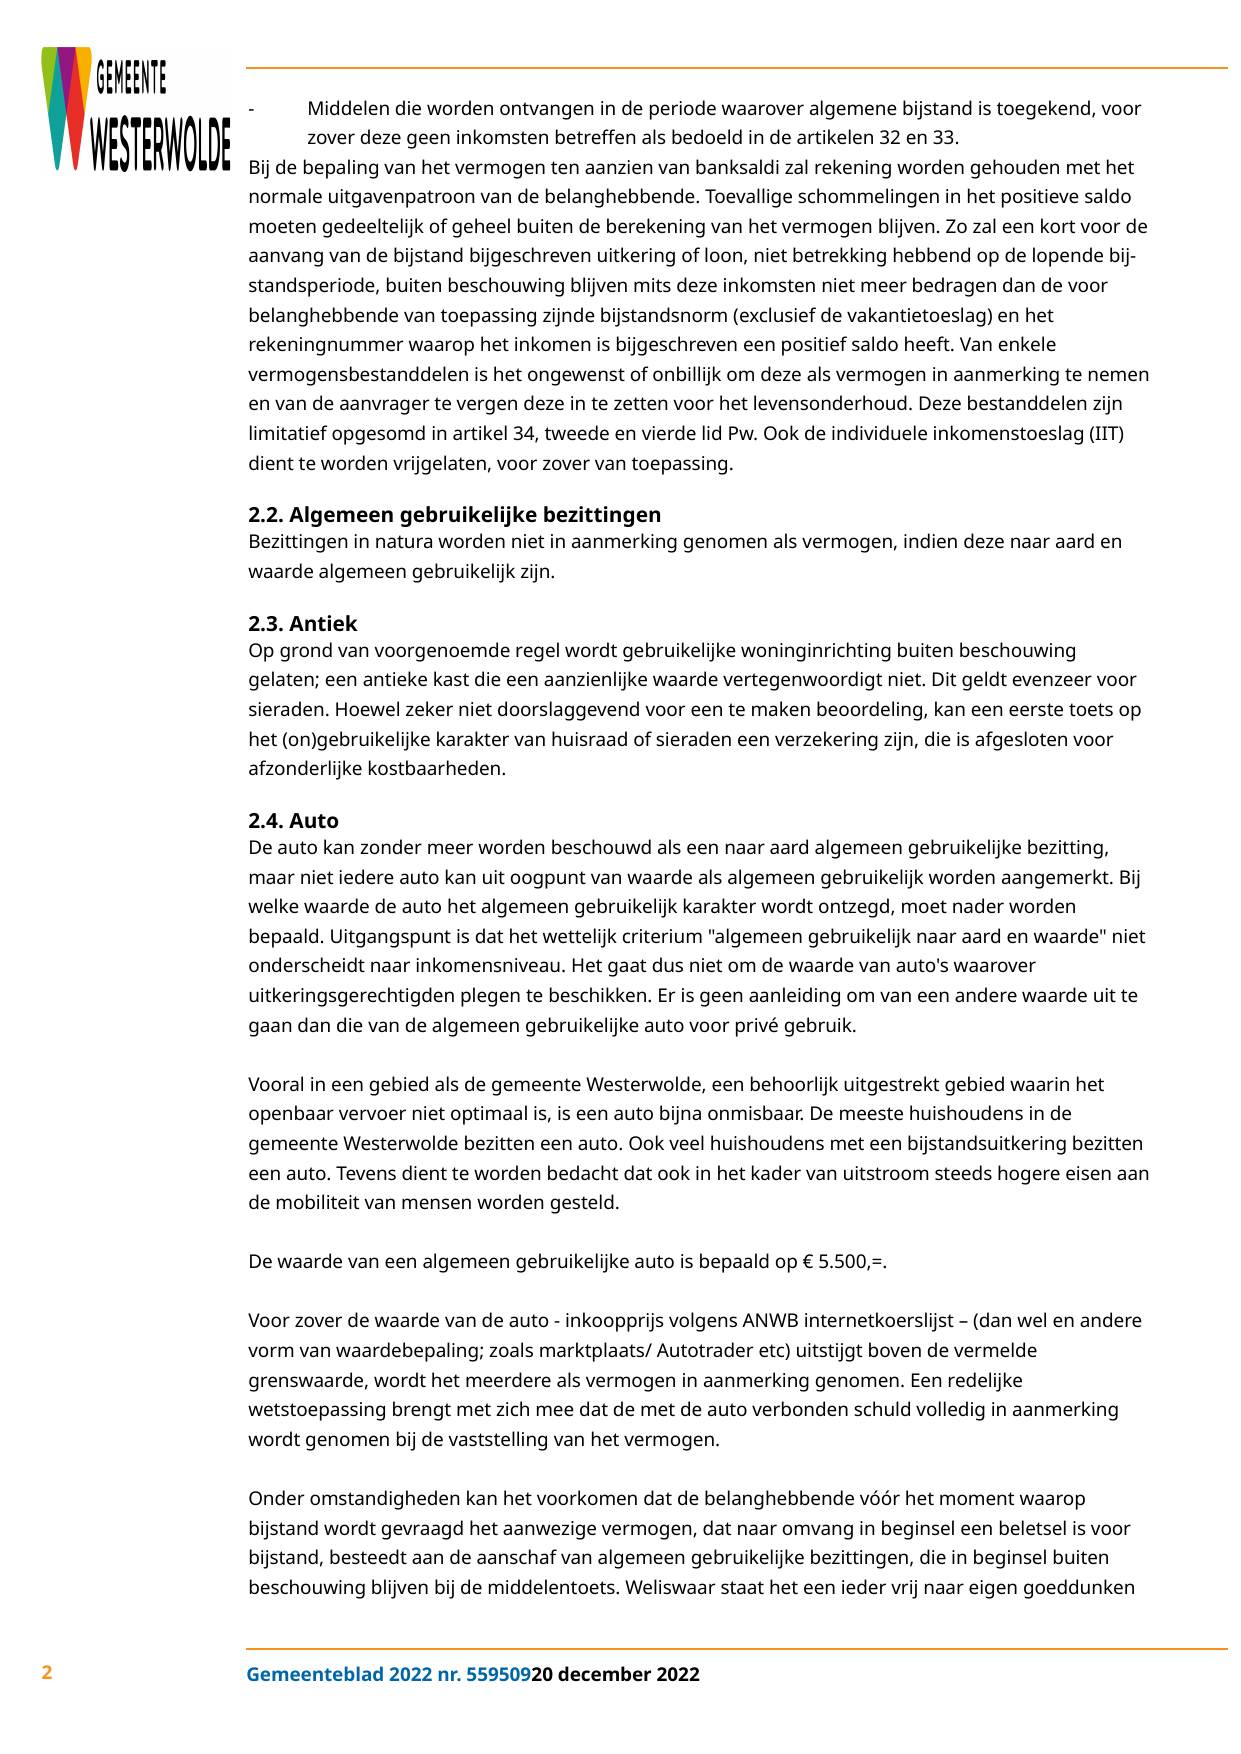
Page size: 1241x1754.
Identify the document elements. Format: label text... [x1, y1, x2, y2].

text 2.4. Auto [248, 806, 1152, 834]
text Voor zover de waarde van de auto - inkoopprijs volgens ANWB internetkoerslijst – (dan wel en andere vorm van waardebepaling; zoals marktplaats/ Autotrader etc) uitstijgt boven de vermelde grenswaarde, wordt het meerdere als vermogen in aanmerking genomen. Een redelijke wetstoepassing brengt met zich mee dat de met de auto verbonden schuld volledig in aanmerking wordt genomen bij de vaststelling van het vermogen. [248, 1308, 1152, 1452]
text Bij de bepaling van het vermogen ten aanzien van banksaldi zal rekening worden gehouden met het normale uitgavenpatroon van de belanghebbende. Toevallige schommelingen in het positieve saldo moeten gedeeltelijk of geheel buiten de berekening van het vermogen blijven. Zo zal een kort voor de aanvang van de bijstand bijgeschreven uitkering of loon, niet betrekking hebbend op de lopende bij-standsperiode, buiten beschouwing blijven mits deze inkomsten niet meer bedragen dan de voor belanghebbende van toepassing zijnde bijstandsnorm (exclusief de vakantietoeslag) en het rekeningnummer waarop het inkomen is bijgeschreven een positief saldo heeft. Van enkele vermogensbestanddelen is het ongewenst of onbillijk om deze als vermogen in aanmerking te nemen en van de aanvrager te vergen deze in te zetten voor het levensonderhoud. Deze bestanddelen zijn limitatief opgesomd in artikel 34, tweede en vierde lid Pw. Ook de individuele inkomenstoeslag (IIT) dient te worden vrijgelaten, voor zover van toepassing. [248, 154, 1152, 476]
text De auto kan zonder meer worden beschouwd als een naar aard algemeen gebruikelijke bezitting, maar niet iedere auto kan uit oogpunt van waarde als algemeen gebruikelijk worden aangemerkt. Bij welke waarde de auto het algemeen gebruikelijk karakter wordt ontzegd, moet nader worden bepaald. Uitgangspunt is dat het wettelijk criterium "algemeen gebruikelijk naar aard en waarde" niet onderscheidt naar inkomensniveau. Het gaat dus niet om de waarde van auto's waarover uitkeringsgerechtigden plegen te beschikken. Er is geen aanleiding om van een andere waarde uit te gaan dan die van de algemeen gebruikelijke auto voor privé gebruik. [248, 834, 1152, 1037]
list Middelen die worden ontvangen in de periode waarover algemene bijstand is toegekend, voor zover deze geen inkomsten betreffen als bedoeld in de artikelen 32 en 33. [248, 95, 1152, 150]
text Vooral in een gebied als de gemeente Westerwolde, een behoorlijk uitgestrekt gebied waarin het openbaar vervoer niet optimaal is, is een auto bijna onmisbaar. De meeste huishoudens in de gemeente Westerwolde bezitten een auto. Ook veel huishoudens met een bijstandsuitkering bezitten een auto. Tevens dient te worden bedacht dat ook in het kader van uitstroom steeds hogere eisen aan de mobiliteit van mensen worden gesteld. [248, 1071, 1152, 1215]
text 2.2. Algemeen gebruikelijke bezittingen [248, 500, 1152, 529]
text De waarde van een algemeen gebruikelijke auto is bepaald op € 5.500,=. [248, 1248, 1152, 1274]
text Op grond van voorgenoemde regel wordt gebruikelijke woninginrichting buiten beschouwing gelaten; een antieke kast die een aanzienlijke waarde vertegenwoordigt niet. Dit geldt evenzeer voor sieraden. Hoewel zeker niet doorslaggevend voor een te maken beoordeling, kan een eerste toets op het (on)gebruikelijke karakter van huisraad of sieraden een verzekering zijn, die is afgesloten voor afzonderlijke kostbaarheden. [248, 637, 1152, 781]
picture [41, 47, 231, 172]
text 2.3. Antiek [248, 609, 1152, 637]
text Onder omstandigheden kan het voorkomen dat de belanghebbende vóór het moment waarop bijstand wordt gevraagd het aanwezige vermogen, dat naar omvang in beginsel een beletsel is voor bijstand, besteedt aan de aanschaf van algemeen gebruikelijke bezittingen, die in beginsel buiten beschouwing blijven bij de middelentoets. Weliswaar staat het een ieder vrij naar eigen goeddunken [248, 1485, 1152, 1599]
text Bezittingen in natura worden niet in aanmerking genomen als vermogen, indien deze naar aard en waarde algemeen gebruikelijk zijn. [248, 529, 1152, 584]
